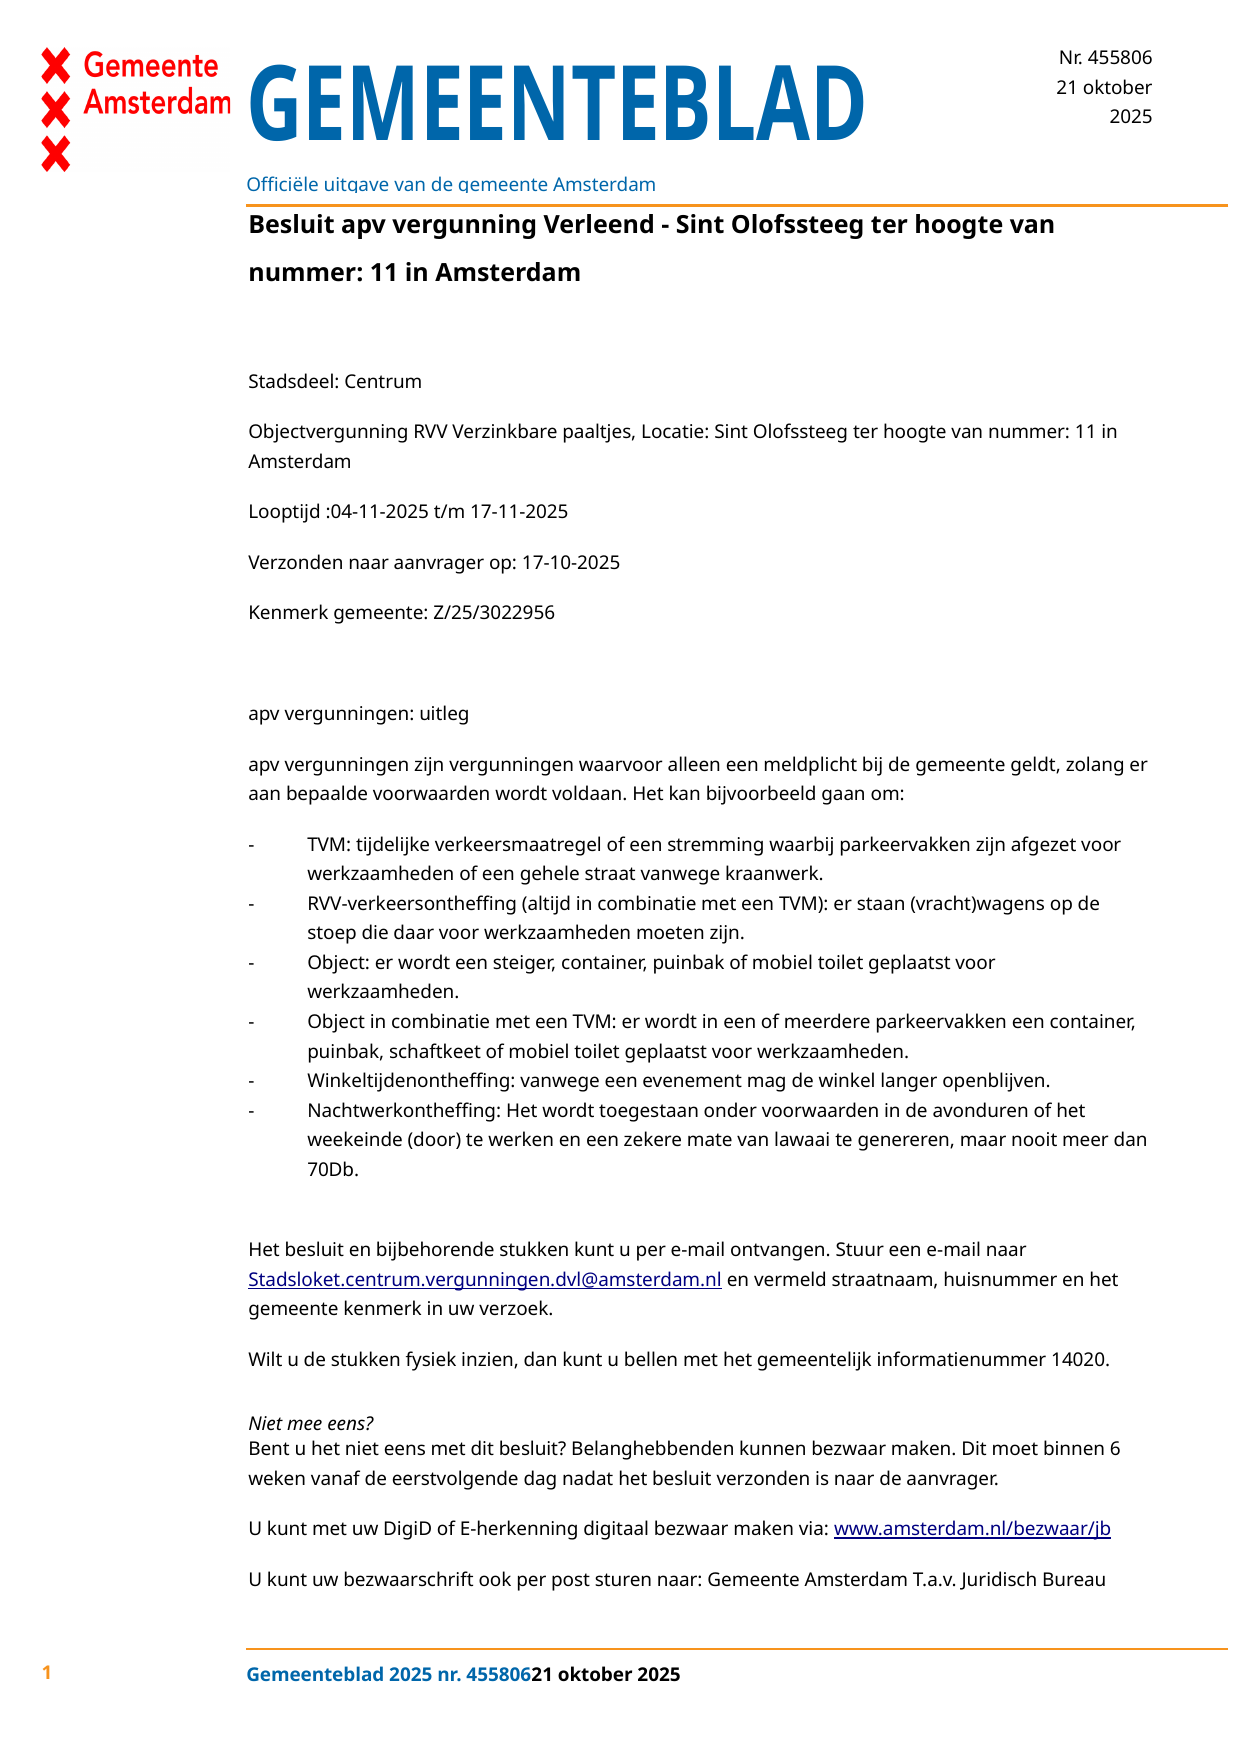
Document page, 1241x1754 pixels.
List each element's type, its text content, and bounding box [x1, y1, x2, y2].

list Winkeltijdenontheffing: vanwege een evenement mag de winkel langer openblijven. [248, 1067, 1152, 1093]
picture [41, 47, 231, 172]
text Wilt u de stukken fysiek inzien, dan kunt u bellen met het gemeentelijk informatienummer 14020. [248, 1346, 1152, 1372]
text Looptijd :04-11-2025 t/m 17-11-2025 [248, 499, 1152, 524]
text Besluit apv vergunning Verleend - Sint Olofssteeg ter hoogte van nummer: 11 in Amsterdam [248, 207, 1152, 288]
text Kenmerk gemeente: Z/25/3022956 [248, 599, 1152, 625]
list TVM: tijdelijke verkeersmaatregel of een stremming waarbij parkeervakken zijn afgezet voor werkzaamheden of een gehele straat vanwege kraanwerk. [248, 831, 1152, 886]
text Verzonden naar aanvrager op: 17-10-2025 [248, 549, 1152, 575]
text U kunt met uw DigiD of E-herkenning digitaal bezwaar maken via: www.amsterdam.nl/bezwaar/jb [248, 1516, 1152, 1541]
text apv vergunningen: uitleg [248, 700, 1152, 726]
list Nachtwerkontheffing: Het wordt toegestaan onder voorwaarden in de avonduren of het weekeinde (door) te werken en een zekere mate van lawaai te genereren, maar nooit meer dan 70Db. [248, 1097, 1152, 1182]
text Stadsdeel: Centrum [248, 368, 1152, 394]
text Het besluit en bijbehorende stukken kunt u per e-mail ontvangen. Stuur een e-mail naar Stadsloket.centrum.vergunningen.dvl@amsterdam.nl en vermeld straatnaam, huisnummer en het gemeente kenmerk in uw verzoek. [248, 1236, 1152, 1321]
list Object: er wordt een steiger, container, puinbak of mobiel toilet geplaatst voor werkzaamheden. [248, 949, 1152, 1004]
text U kunt uw bezwaarschrift ook per post sturen naar: Gemeente Amsterdam T.a.v. Juridisch Bureau [248, 1566, 1152, 1592]
list Object in combinatie met een TVM: er wordt in een of meerdere parkeervakken een container, puinbak, schaftkeet of mobiel toilet geplaatst voor werkzaamheden. [248, 1008, 1152, 1064]
text Niet mee eens? [248, 1410, 1152, 1436]
text Bent u het niet eens met dit besluit? Belanghebbenden kunnen bezwaar maken. Dit moet binnen 6 weken vanaf de eerstvolgende dag nadat het besluit verzonden is naar de aanvrager. [248, 1436, 1152, 1491]
list RVV-verkeersontheffing (altijd in combinatie met een TVM): er staan (vracht)wagens op de stoep die daar voor werkzaamheden moeten zijn. [248, 890, 1152, 945]
text apv vergunningen zijn vergunningen waarvoor alleen een meldplicht bij de gemeente geldt, zolang er aan bepaalde voorwaarden wordt voldaan. Het kan bijvoorbeeld gaan om: [248, 751, 1152, 806]
text Objectvergunning RVV Verzinkbare paaltjes, Locatie: Sint Olofssteeg ter hoogte van nummer: 11 in Amsterdam [248, 419, 1152, 474]
